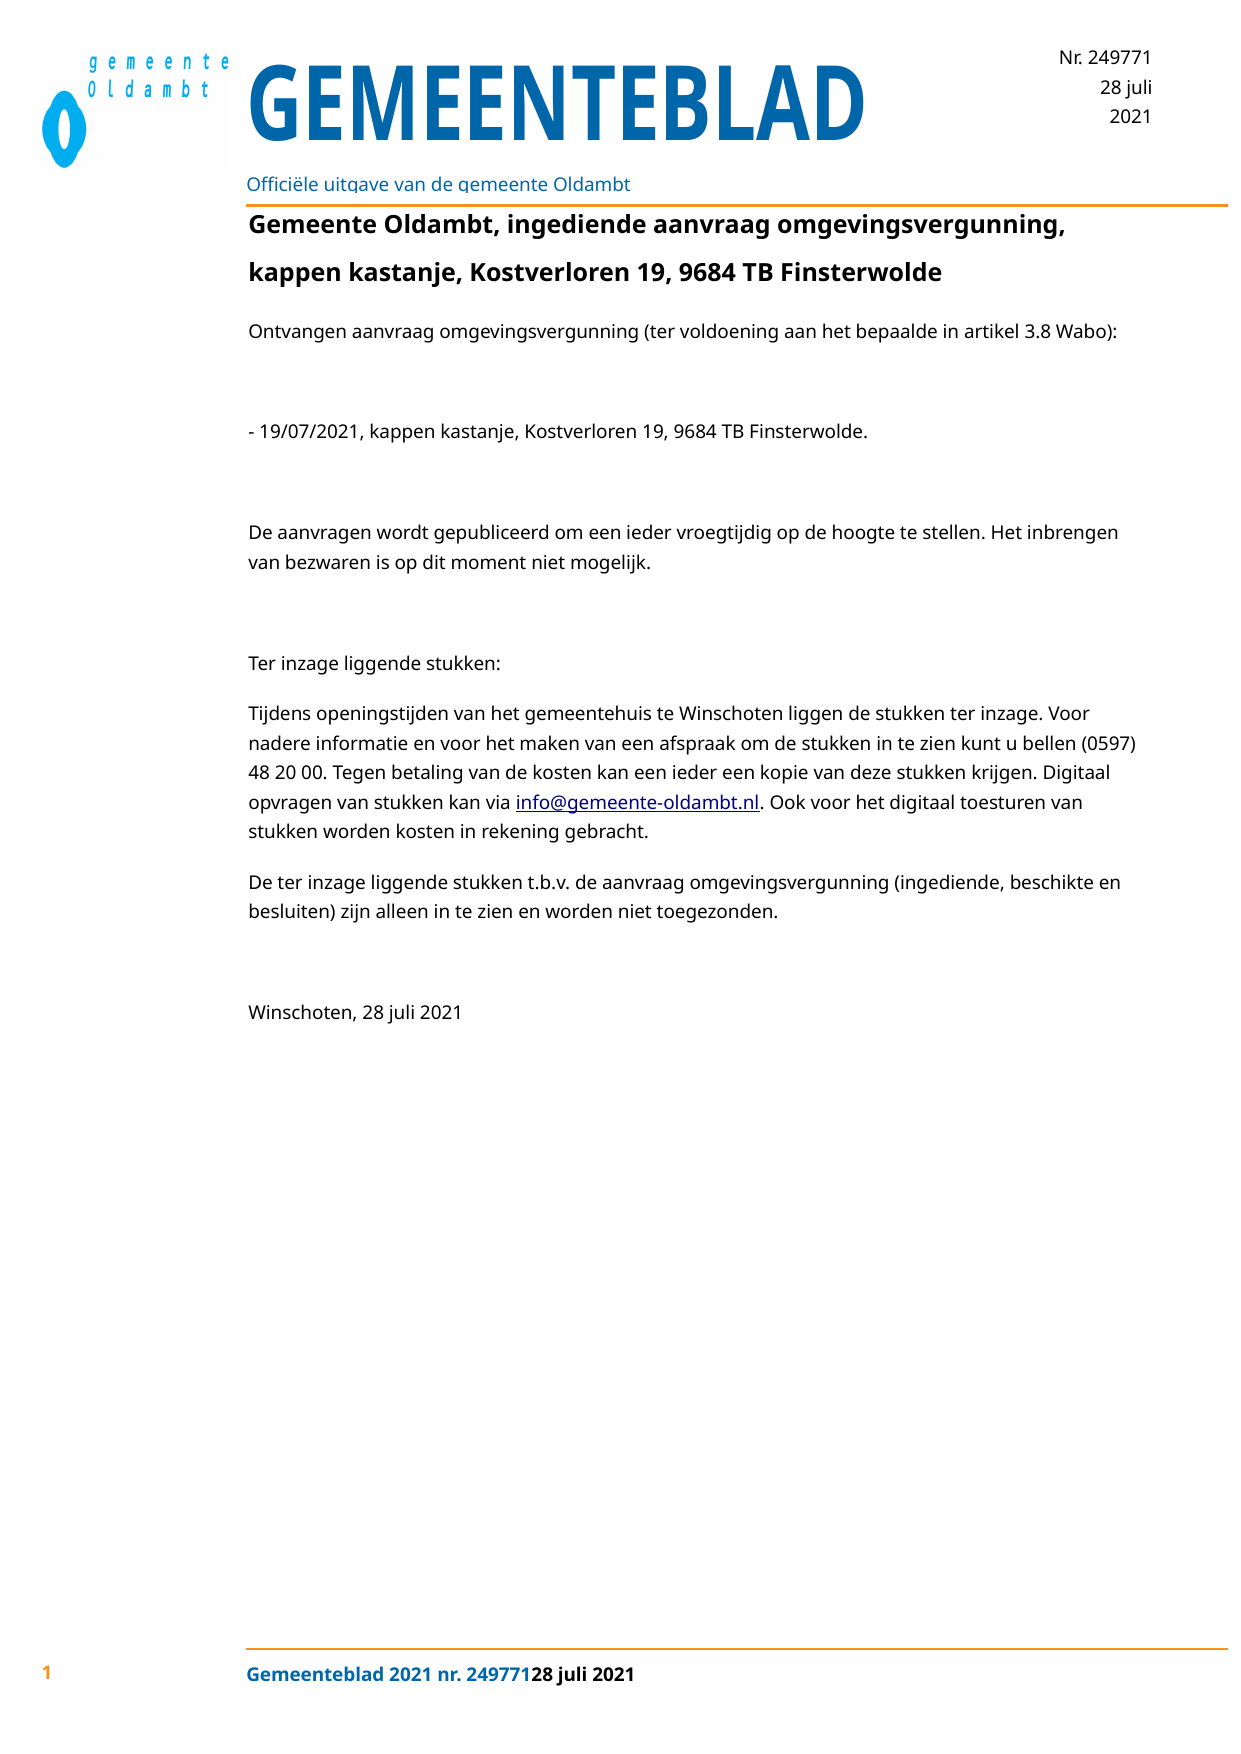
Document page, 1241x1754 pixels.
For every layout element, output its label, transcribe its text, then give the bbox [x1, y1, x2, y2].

text Winschoten, 28 juli 2021 [248, 999, 1152, 1025]
text De ter inzage liggende stukken t.b.v. de aanvraag omgevingsvergunning (ingediende, beschikte en besluiten) zijn alleen in te zien en worden niet toegezonden. [248, 869, 1152, 924]
text De aanvragen wordt gepubliceerd om een ieder vroegtijdig op de hoogte te stellen. Het inbrengen van bezwaren is op dit moment niet mogelijk. [248, 519, 1152, 575]
text - 19/07/2021, kappen kastanje, Kostverloren 19, 9684 TB Finsterwolde. [248, 419, 1152, 444]
text Tijdens openingstijden van het gemeentehuis te Winschoten liggen de stukken ter inzage. Voor nadere informatie en voor het maken van een afspraak om de stukken in te zien kunt u bellen (0597) 48 20 00. Tegen betaling van de kosten kan een ieder een kopie van deze stukken krijgen. Digitaal opvragen van stukken kan via info@gemeente-oldambt.nl. Ook voor het digitaal toesturen van stukken worden kosten in rekening gebracht. [248, 700, 1152, 844]
picture [41, 47, 231, 172]
text Ontvangen aanvraag omgevingsvergunning (ter voldoening aan het bepaalde in artikel 3.8 Wabo): [248, 318, 1152, 344]
text Gemeente Oldambt, ingediende aanvraag omgevingsvergunning, kappen kastanje, Kostverloren 19, 9684 TB Finsterwolde [248, 207, 1152, 288]
text Ter inzage liggende stukken: [248, 650, 1152, 676]
